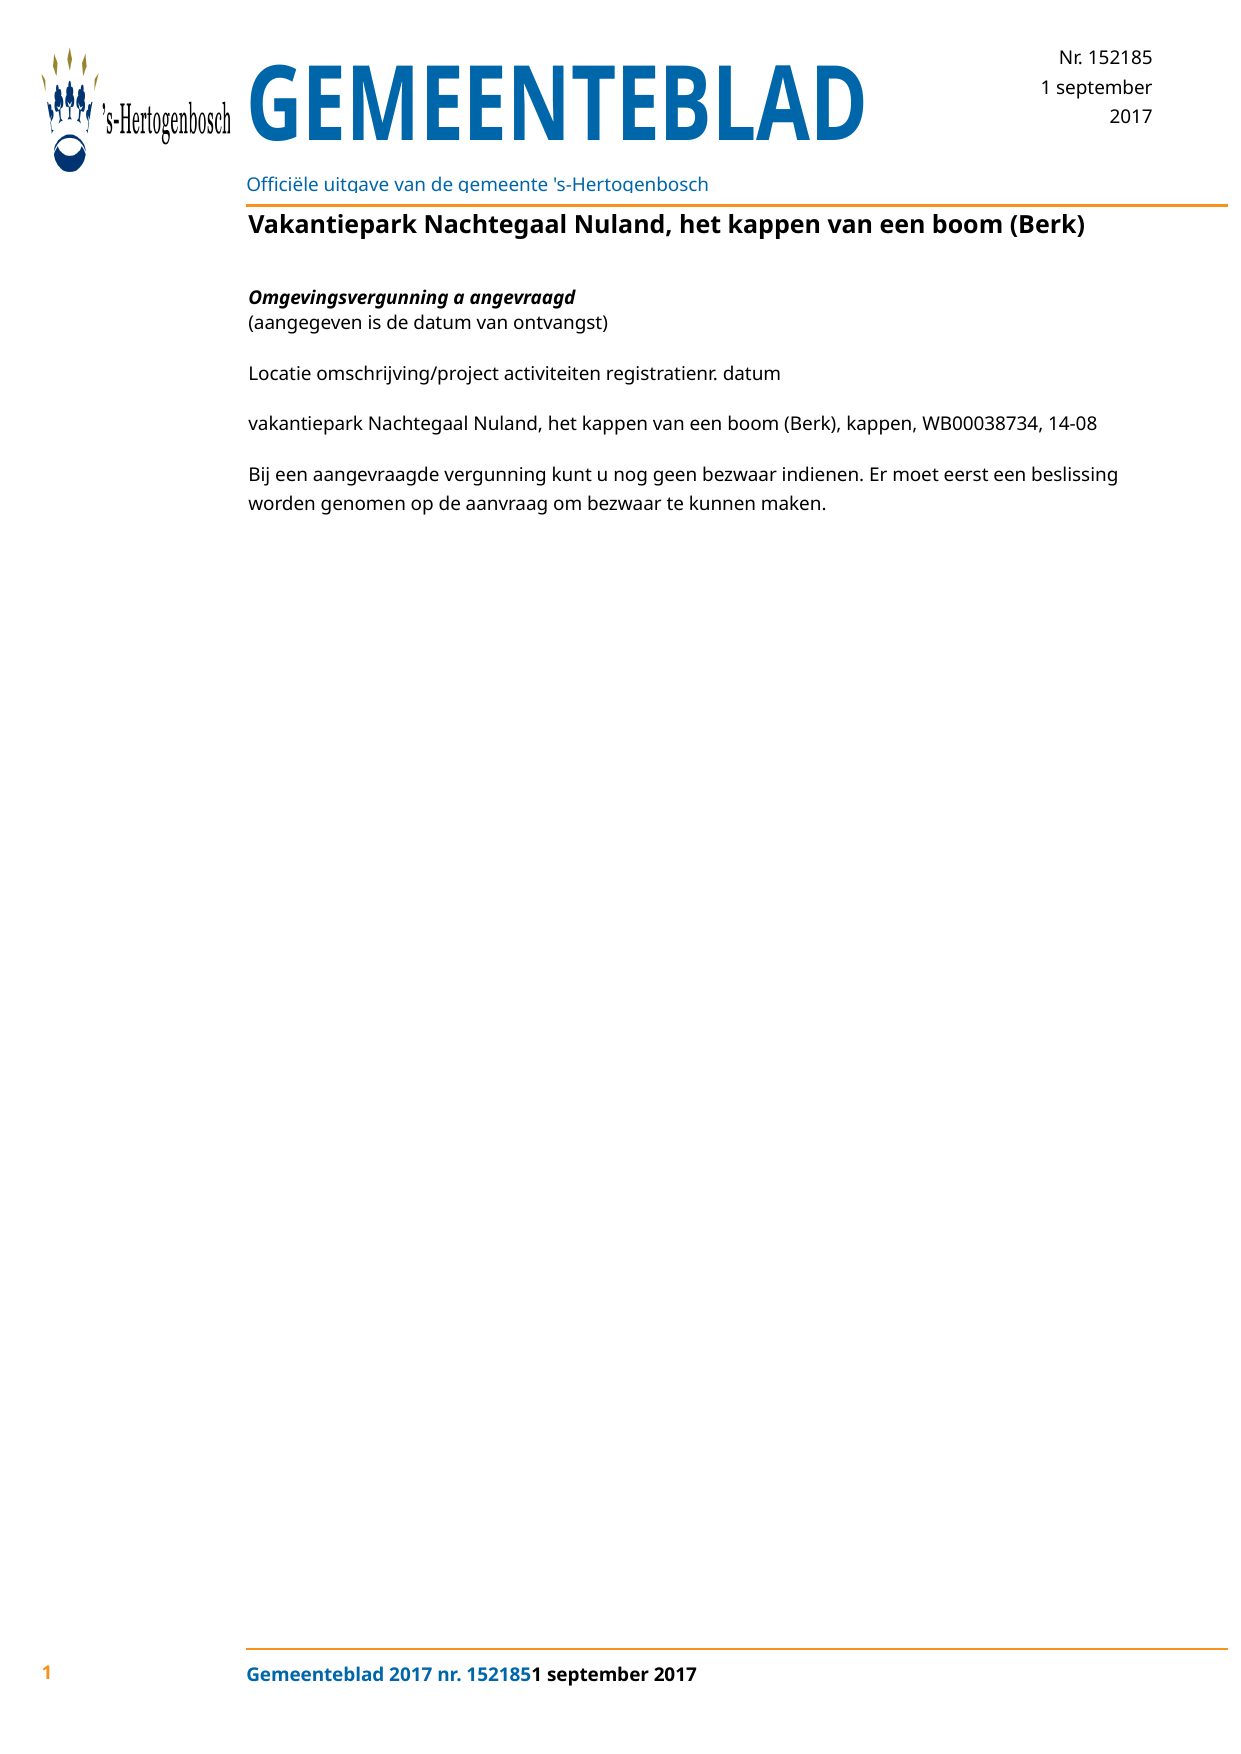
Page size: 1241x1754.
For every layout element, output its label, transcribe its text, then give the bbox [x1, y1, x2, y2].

text Vakantiepark Nachtegaal Nuland, het kappen van een boom (Berk) [248, 207, 1152, 241]
text Omgevingsvergunning a angevraagd [248, 284, 1152, 309]
text Bij een aangevraagde vergunning kunt u nog geen bezwaar indienen. Er moet eerst een beslissing worden genomen op de aanvraag om bezwaar te kunnen maken. [248, 461, 1152, 516]
picture [41, 47, 231, 172]
text vakantiepark Nachtegaal Nuland, het kappen van een boom (Berk), kappen, WB00038734, 14-08 [248, 410, 1152, 436]
text Locatie omschrijving/project activiteiten registratienr. datum [248, 360, 1152, 386]
text (aangegeven is de datum van ontvangst) [248, 309, 1152, 335]
